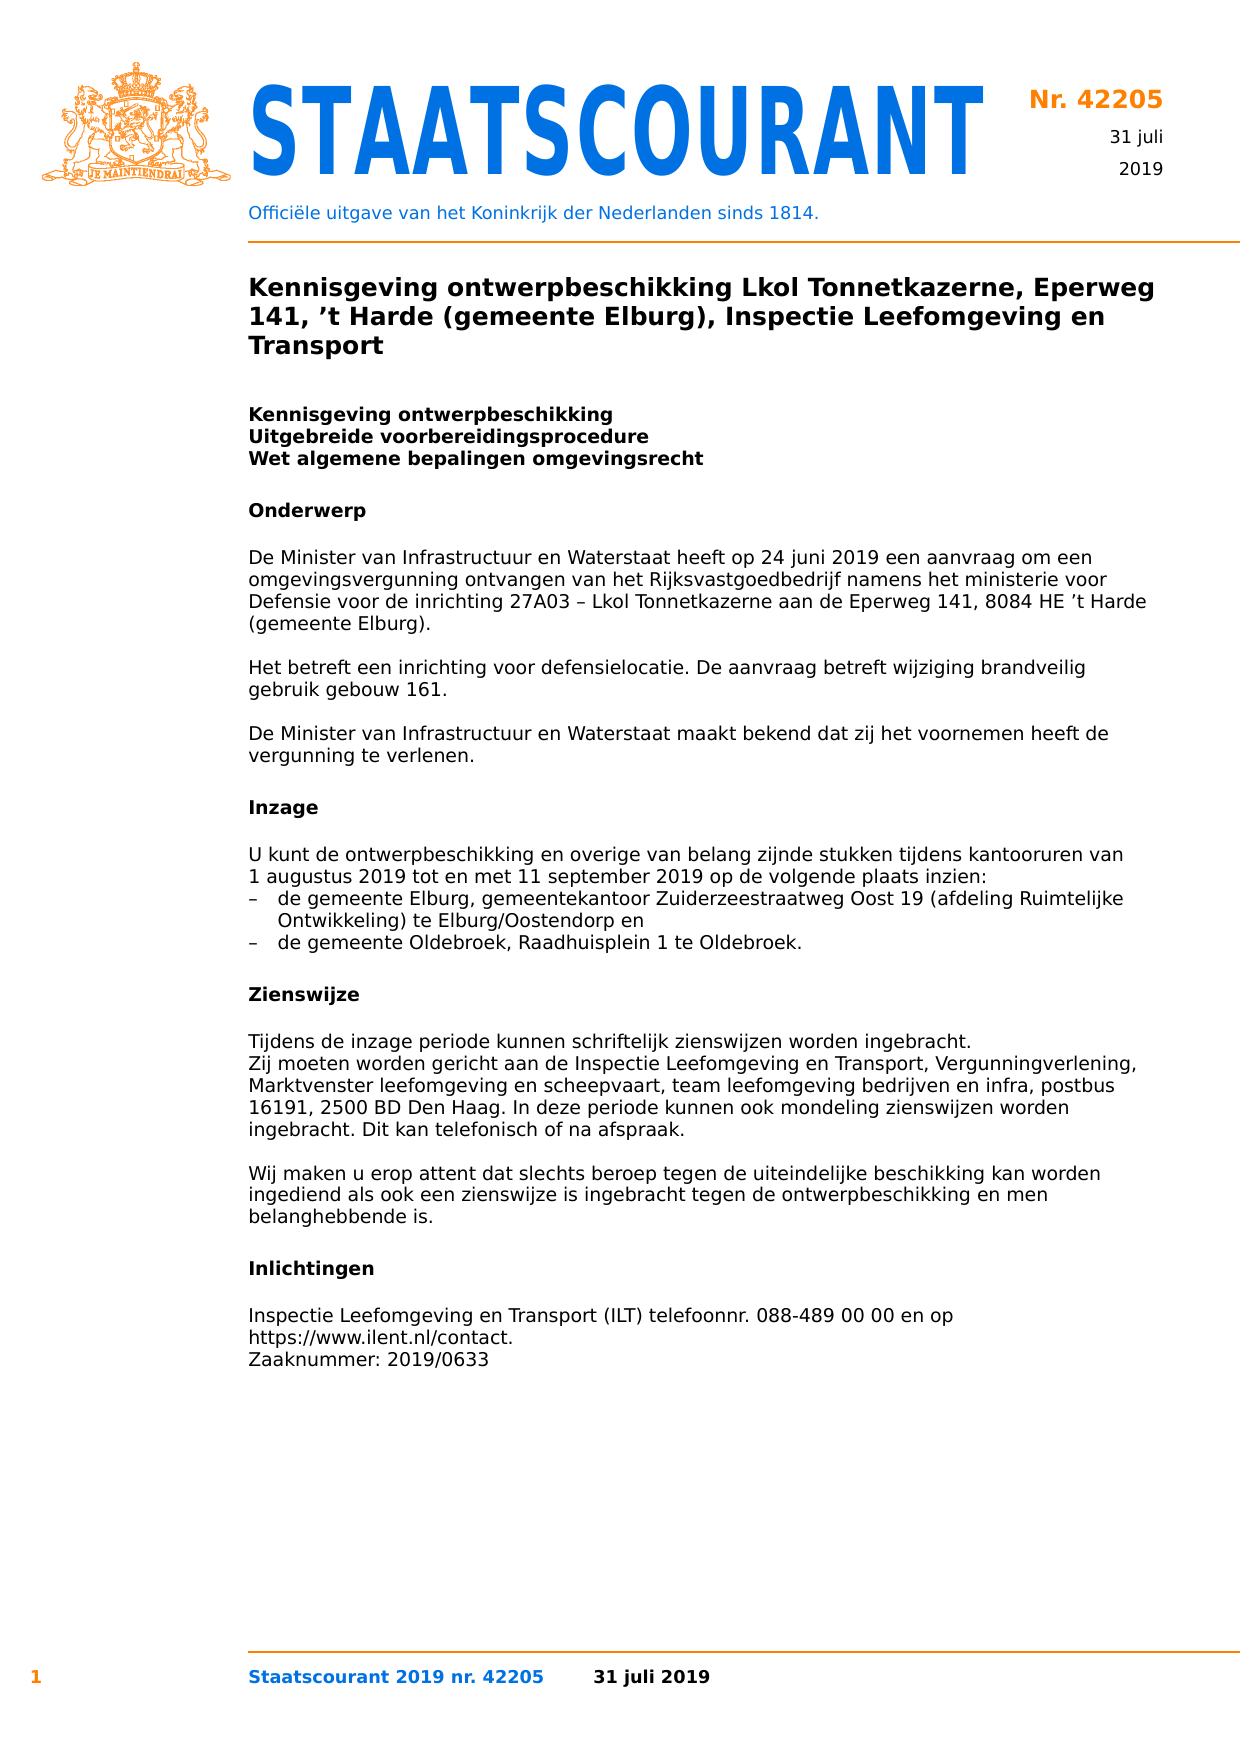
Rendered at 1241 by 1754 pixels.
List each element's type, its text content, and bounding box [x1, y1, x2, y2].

subtitle Onderwerp [248, 500, 1163, 522]
text De Minister van Infrastructuur en Waterstaat heeft op 24 juni 2019 een aanvraag om een omgevingsvergunning ontvangen van het Rijksvastgoedbedrijf namens het ministerie voor Defensie voor de inrichting 27A03 – Lkol Tonnetkazerne aan de Eperweg 141, 8084 HE ’t Harde (gemeente Elburg). [248, 547, 1163, 635]
text Uitgebreide voorbereidingsprocedure [248, 426, 1163, 448]
text Inspectie Leefomgeving en Transport (ILT) telefoonnr. 088-489 00 00 en op https://www.ilent.nl/contact. [248, 1305, 1163, 1349]
table_cell 2019 [998, 153, 1240, 203]
text Zij moeten worden gericht aan de Inspectie Leefomgeving en Transport, Vergunningverlening, Marktvenster leefomgeving en scheepvaart, team leefomgeving bedrijven en infra, postbus 16191, 2500 BD Den Haag. In deze periode kunnen ook mondeling zienswijzen worden ingebracht. Dit kan telefonisch of na afspraak. [248, 1053, 1163, 1141]
text Het betreft een inrichting voor defensielocatie. De aanvraag betreft wijziging brandveilig gebruik gebouw 161. [248, 657, 1163, 701]
subtitle Inlichtingen [248, 1258, 1163, 1280]
table_header STAATSCOURANT [248, 62, 998, 203]
subtitle Zienswijze [248, 984, 1163, 1006]
table_header Nr. 42205 [998, 62, 1240, 121]
picture [41, 62, 231, 186]
subtitle Inzage [248, 797, 1163, 819]
text De Minister van Infrastructuur en Waterstaat maakt bekend dat zij het voornemen heeft de vergunning te verlenen. [248, 723, 1163, 767]
text – de gemeente Oldebroek, Raadhuisplein 1 te Oldebroek. [248, 932, 1163, 954]
text Zaaknummer: 2019/0633 [248, 1349, 1163, 1371]
subtitle Kennisgeving ontwerpbeschikking Lkol Tonnetkazerne, Eperweg 141, ’t Harde (gemeente Elburg), Inspectie Leefomgeving en Transport [248, 273, 1163, 361]
table_header [25, 62, 248, 241]
text Wij maken u erop attent dat slechts beroep tegen de uiteindelijke beschikking kan worden ingediend als ook een zienswijze is ingebracht tegen de ontwerpbeschikking en men belanghebbende is. [248, 1162, 1163, 1228]
text Tijdens de inzage periode kunnen schriftelijk zienswijzen worden ingebracht. [248, 1031, 1163, 1053]
table_cell Officiële uitgave van het Koninkrijk der Nederlanden sinds 1814. [248, 203, 1240, 241]
text Kennisgeving ontwerpbeschikking [248, 404, 1163, 426]
text – de gemeente Elburg, gemeentekantoor Zuiderzeestraatweg Oost 19 (afdeling Ruimtelijke Ontwikkeling) te Elburg/Oostendorp en [248, 888, 1163, 932]
text U kunt de ontwerpbeschikking en overige van belang zijnde stukken tijdens kantooruren van 1 augustus 2019 tot en met 11 september 2019 op de volgende plaats inzien: [248, 844, 1163, 888]
table_cell 31 juli [998, 121, 1240, 153]
text Wet algemene bepalingen omgevingsrecht [248, 448, 1163, 470]
